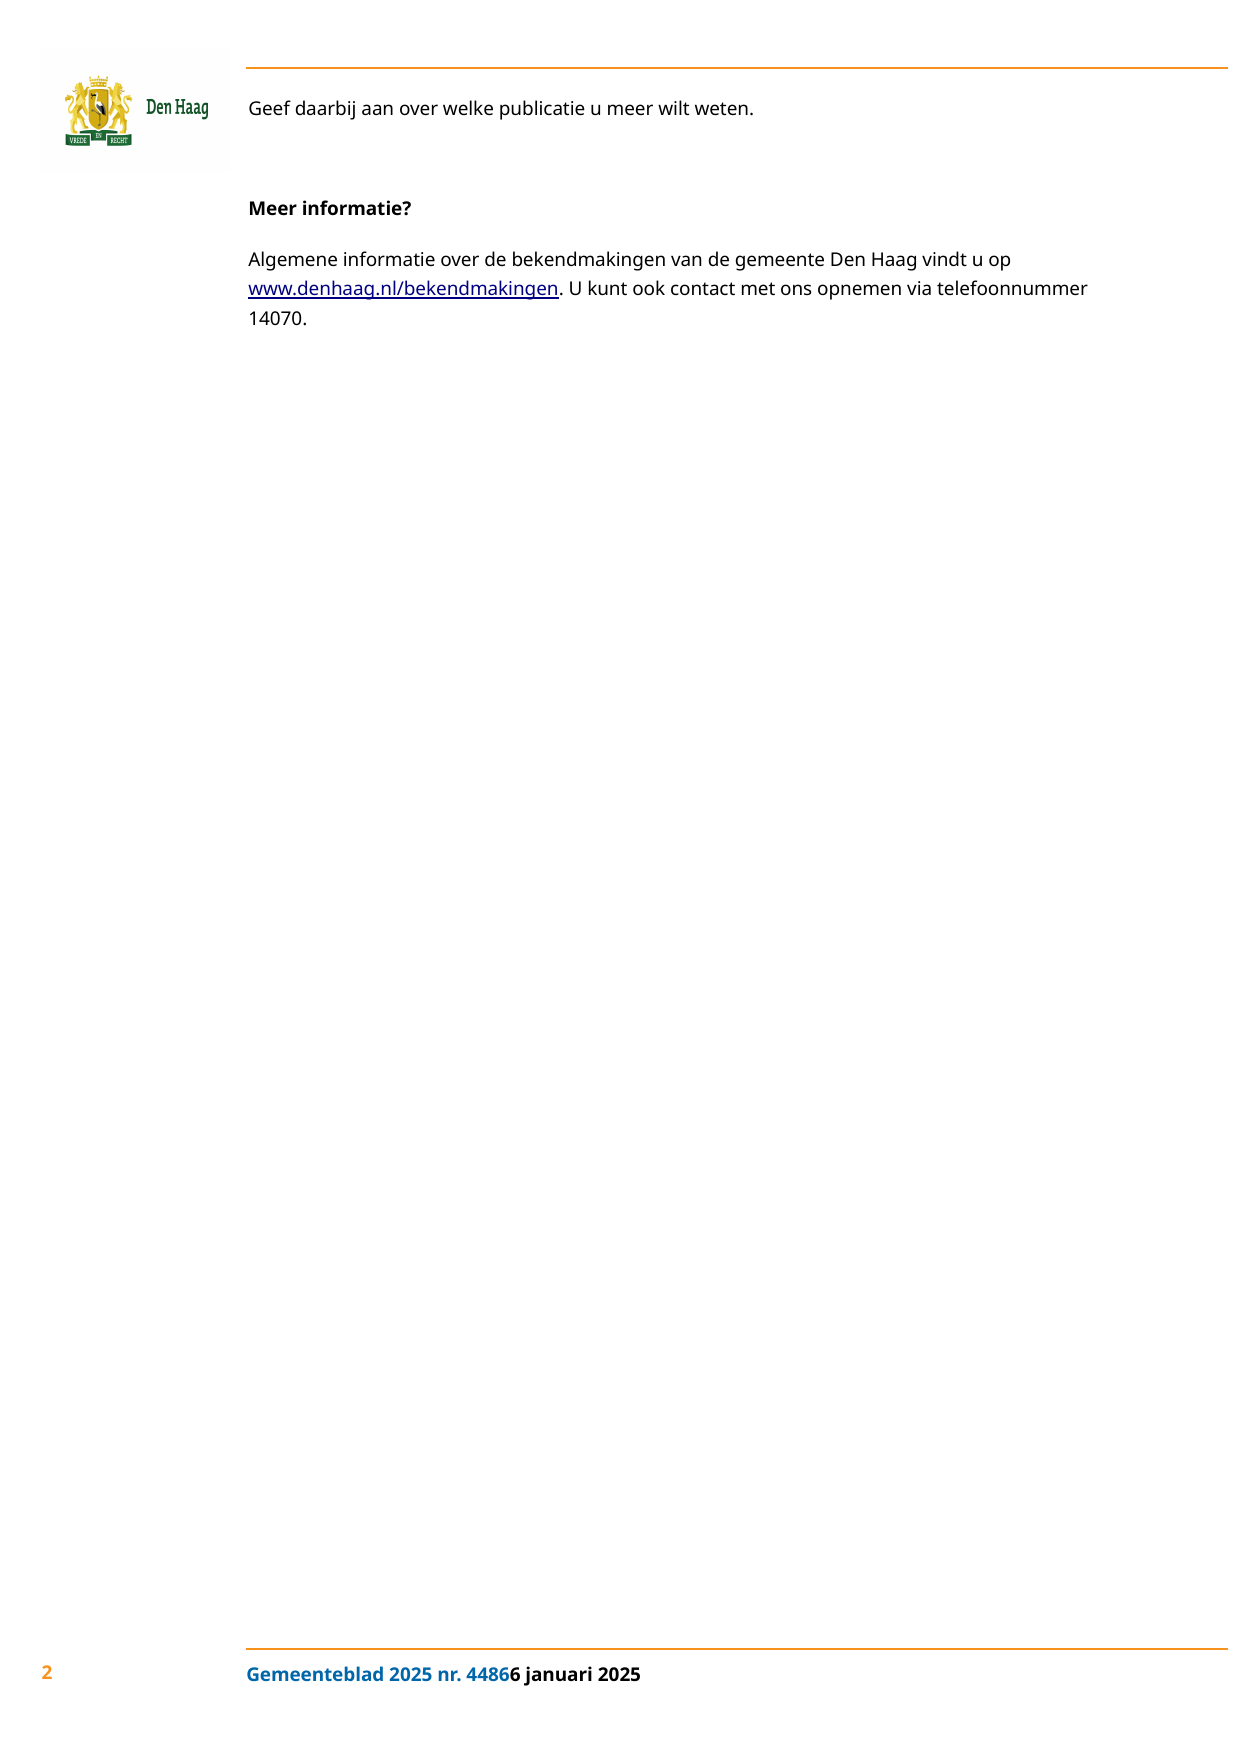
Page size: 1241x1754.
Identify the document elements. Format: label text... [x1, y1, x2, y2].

text Meer informatie? [248, 196, 1152, 221]
picture [41, 47, 231, 172]
text Algemene informatie over de bekendmakingen van de gemeente Den Haag vindt u op www.denhaag.nl/bekendmakingen. U kunt ook contact met ons opnemen via telefoonnummer 14070. [248, 246, 1152, 331]
text Geef daarbij aan over welke publicatie u meer wilt weten. [248, 95, 1152, 121]
